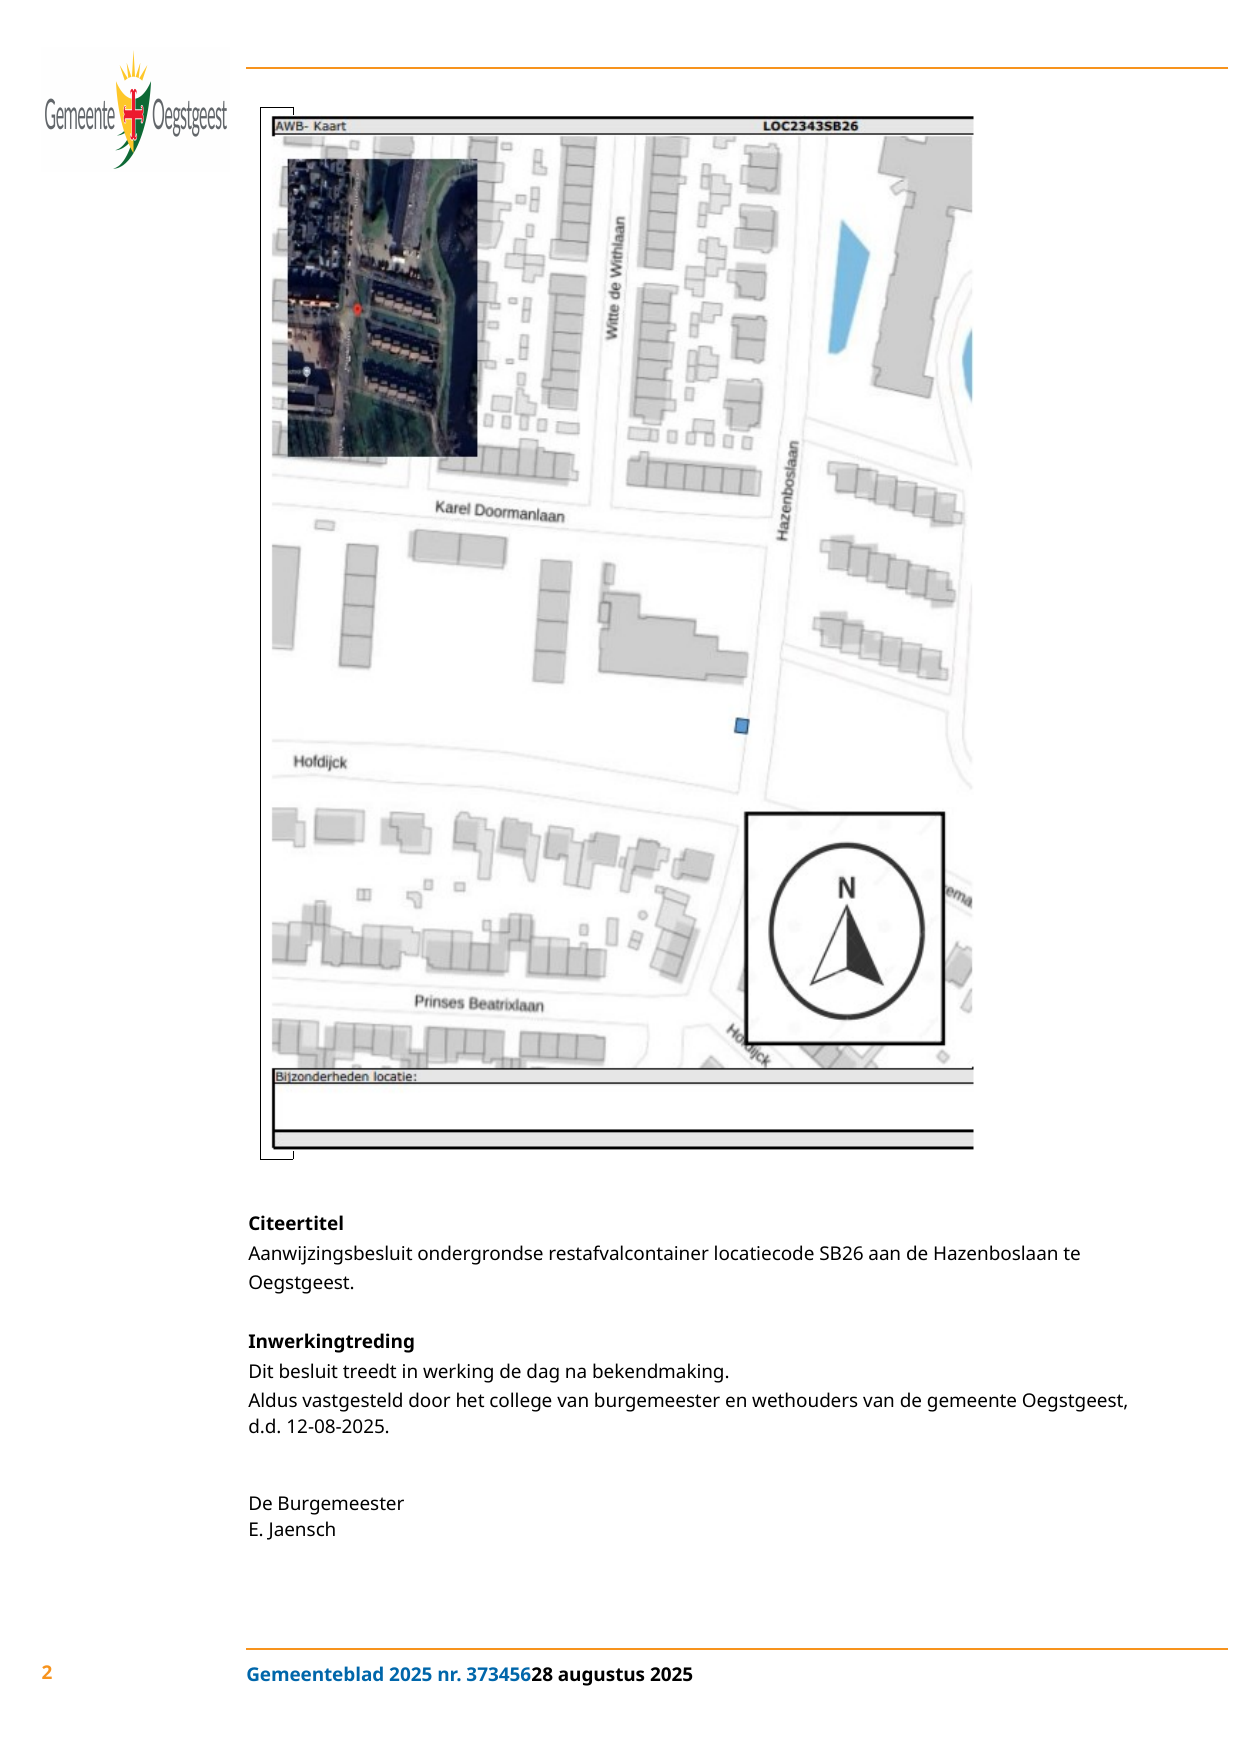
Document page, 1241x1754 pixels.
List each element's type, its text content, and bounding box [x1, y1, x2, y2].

text Citeertitel [248, 1210, 1152, 1236]
text Inwerkingtreding [248, 1328, 1152, 1354]
text Aldus vastgesteld door het college van burgemeester en wethouders van de gemeente Oegstgeest, d.d. 12-08-2025. [248, 1388, 1152, 1439]
text Aanwijzingsbesluit ondergrondse restafvalcontainer locatiecode SB26 aan de Hazenboslaan te Oegstgeest. [248, 1240, 1152, 1295]
picture [268, 115, 978, 1151]
text Dit besluit treedt in werking de dag na bekendmaking. [248, 1358, 1152, 1384]
picture [41, 47, 231, 172]
text E. Jaensch [248, 1516, 1152, 1542]
text De Burgemeester [248, 1491, 1152, 1516]
